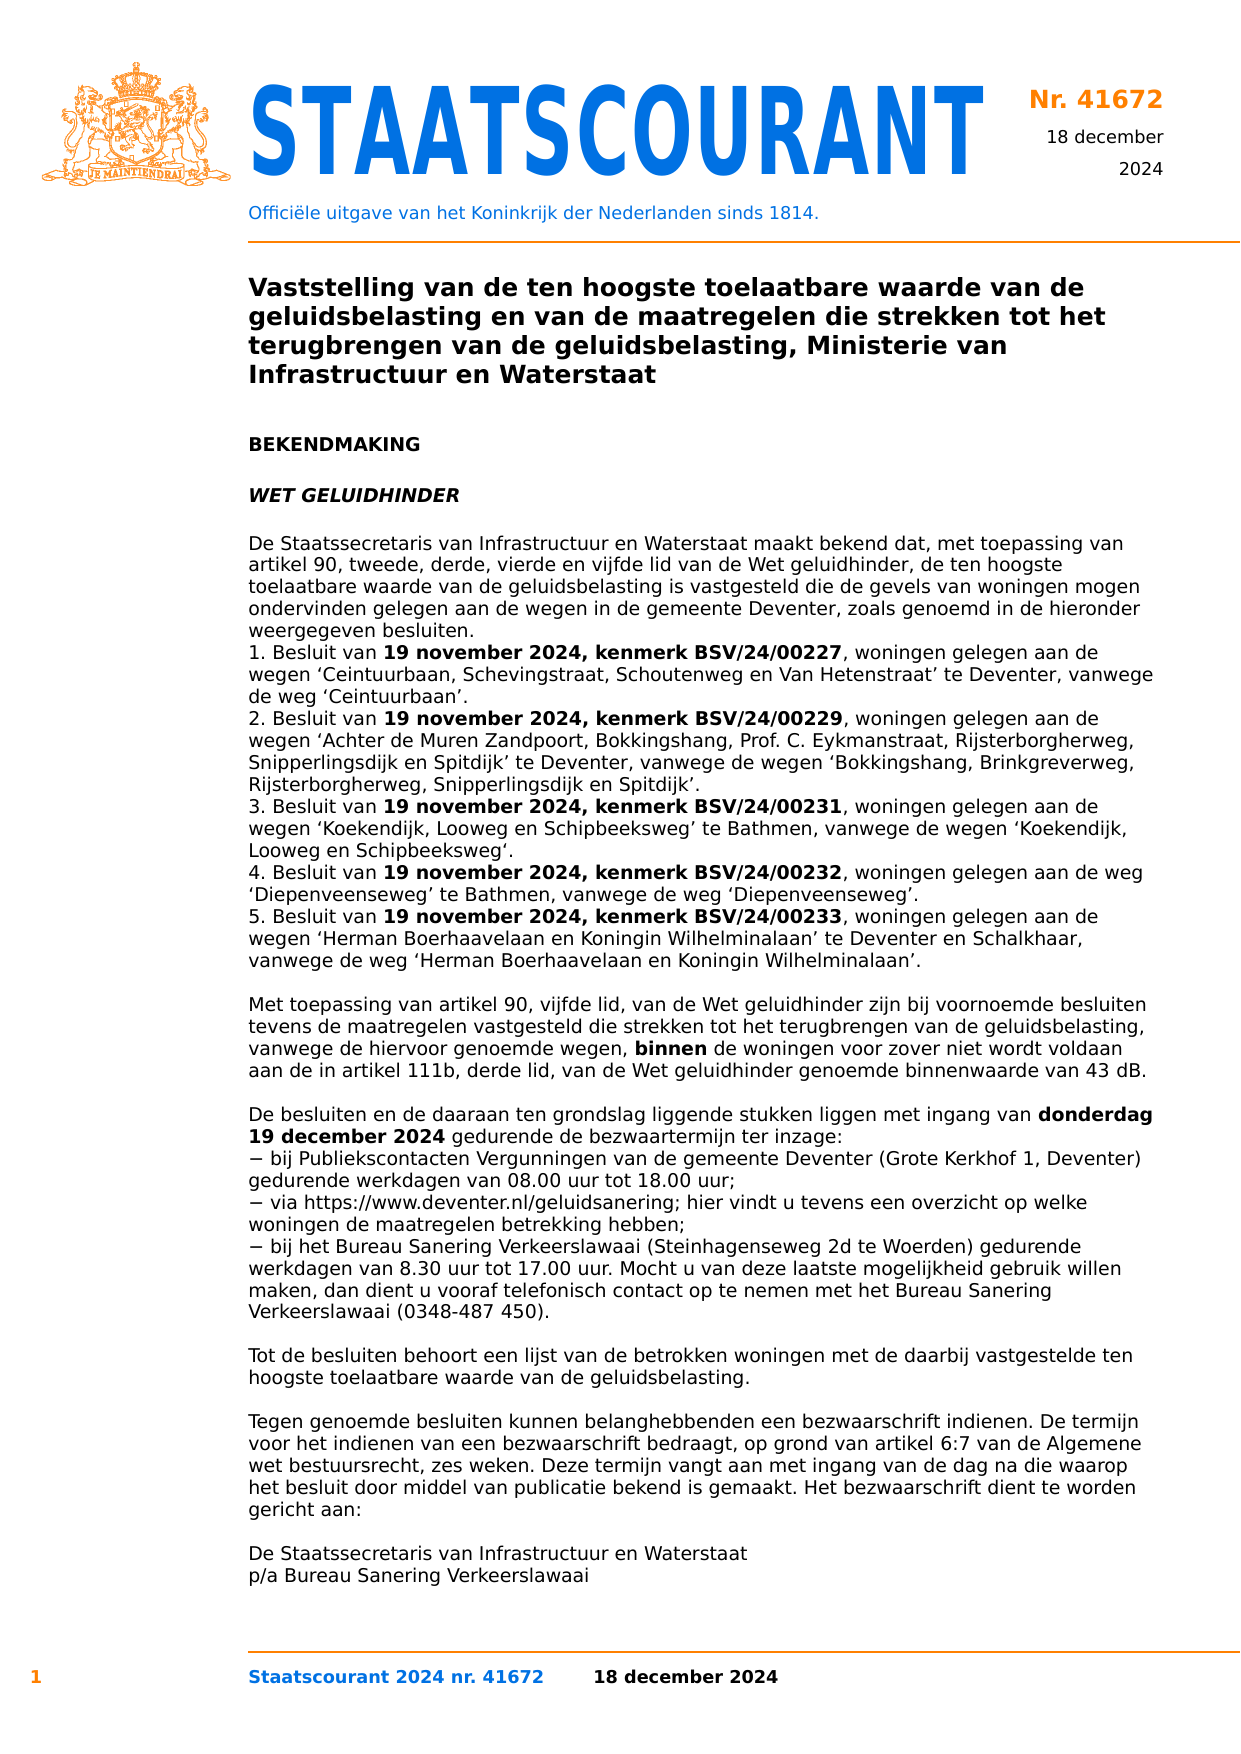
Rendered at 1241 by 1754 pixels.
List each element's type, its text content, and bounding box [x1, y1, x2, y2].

text Tegen genoemde besluiten kunnen belanghebbenden een bezwaarschrift indienen. De termijn voor het indienen van een bezwaarschrift bedraagt, op grond van artikel 6:7 van de Algemene wet bestuursrecht, zes weken. Deze termijn vangt aan met ingang van de dag na die waarop het besluit door middel van publicatie bekend is gemaakt. Het bezwaarschrift dient te worden gericht aan: [248, 1411, 1163, 1521]
text − via https://www.deventer.nl/geluidsanering; hier vindt u tevens een overzicht op welke woningen de maatregelen betrekking hebben; [248, 1192, 1163, 1236]
text 5. Besluit van 19 november 2024, kenmerk BSV/24/00233, woningen gelegen aan de wegen ‘Herman Boerhaavelaan en Koningin Wilhelminalaan’ te Deventer en Schalkhaar, vanwege de weg ‘Herman Boerhaavelaan en Koningin Wilhelminalaan’. [248, 906, 1163, 972]
text Met toepassing van artikel 90, vijfde lid, van de Wet geluidhinder zijn bij voornoemde besluiten tevens de maatregelen vastgesteld die strekken tot het terugbrengen van de geluidsbelasting, vanwege de hiervoor genoemde wegen, binnen de woningen voor zover niet wordt voldaan aan de in artikel 111b, derde lid, van de Wet geluidhinder genoemde binnenwaarde van 43 dB. [248, 994, 1163, 1082]
text De besluiten en de daaraan ten grondslag liggende stukken liggen met ingang van donderdag 19 december 2024 gedurende de bezwaartermijn ter inzage: [248, 1104, 1163, 1148]
text 3. Besluit van 19 november 2024, kenmerk BSV/24/00231, woningen gelegen aan de wegen ‘Koekendijk, Looweg en Schipbeeksweg’ te Bathmen, vanwege de wegen ‘Koekendijk, Looweg en Schipbeeksweg‘. [248, 796, 1163, 862]
table_cell 2024 [998, 153, 1240, 203]
text 1. Besluit van 19 november 2024, kenmerk BSV/24/00227, woningen gelegen aan de wegen ‘Ceintuurbaan, Schevingstraat, Schoutenweg en Van Hetenstraat’ te Deventer, vanwege de weg ‘Ceintuurbaan’. [248, 642, 1163, 708]
text 2. Besluit van 19 november 2024, kenmerk BSV/24/00229, woningen gelegen aan de wegen ‘Achter de Muren Zandpoort, Bokkingshang, Prof. C. Eykmanstraat, Rijsterborgherweg, Snipperlingsdijk en Spitdijk’ te Deventer, vanwege de wegen ‘Bokkingshang, Brinkgreverweg, Rijsterborgherweg, Snipperlingsdijk en Spitdijk’. [248, 708, 1163, 796]
table_header STAATSCOURANT [248, 62, 998, 203]
table_header [25, 62, 248, 241]
table_cell Officiële uitgave van het Koninkrijk der Nederlanden sinds 1814. [248, 203, 1240, 241]
text De Staatssecretaris van Infrastructuur en Waterstaat maakt bekend dat, met toepassing van artikel 90, tweede, derde, vierde en vijfde lid van de Wet geluidhinder, de ten hoogste toelaatbare waarde van de geluidsbelasting is vastgesteld die de gevels van woningen mogen ondervinden gelegen aan de wegen in de gemeente Deventer, zoals genoemd in de hieronder weergegeven besluiten. [248, 532, 1163, 642]
text Tot de besluiten behoort een lijst van de betrokken woningen met de daarbij vastgestelde ten hoogste toelaatbare waarde van de geluidsbelasting. [248, 1345, 1163, 1389]
picture [41, 62, 231, 186]
text − bij Publiekscontacten Vergunningen van de gemeente Deventer (Grote Kerkhof 1, Deventer) gedurende werkdagen van 08.00 uur tot 18.00 uur; [248, 1148, 1163, 1192]
text De Staatssecretaris van Infrastructuur en Waterstaat [248, 1543, 1163, 1565]
table_header Nr. 41672 [998, 62, 1240, 121]
subtitle WET GELUIDHINDER [248, 485, 1163, 507]
text 4. Besluit van 19 november 2024, kenmerk BSV/24/00232, woningen gelegen aan de weg ‘Diepenveenseweg’ te Bathmen, vanwege de weg ‘Diepenveenseweg’. [248, 862, 1163, 906]
text p/a Bureau Sanering Verkeerslawaai [248, 1565, 1163, 1587]
table_cell 18 december [998, 121, 1240, 153]
subtitle BEKENDMAKING [248, 433, 1163, 455]
text − bij het Bureau Sanering Verkeerslawaai (Steinhagenseweg 2d te Woerden) gedurende werkdagen van 8.30 uur tot 17.00 uur. Mocht u van deze laatste mogelijkheid gebruik willen maken, dan dient u vooraf telefonisch contact op te nemen met het Bureau Sanering Verkeerslawaai (0348-487 450). [248, 1236, 1163, 1323]
subtitle Vaststelling van de ten hoogste toelaatbare waarde van de geluidsbelasting en van de maatregelen die strekken tot het terugbrengen van de geluidsbelasting, Ministerie van Infrastructuur en Waterstaat [248, 273, 1163, 390]
